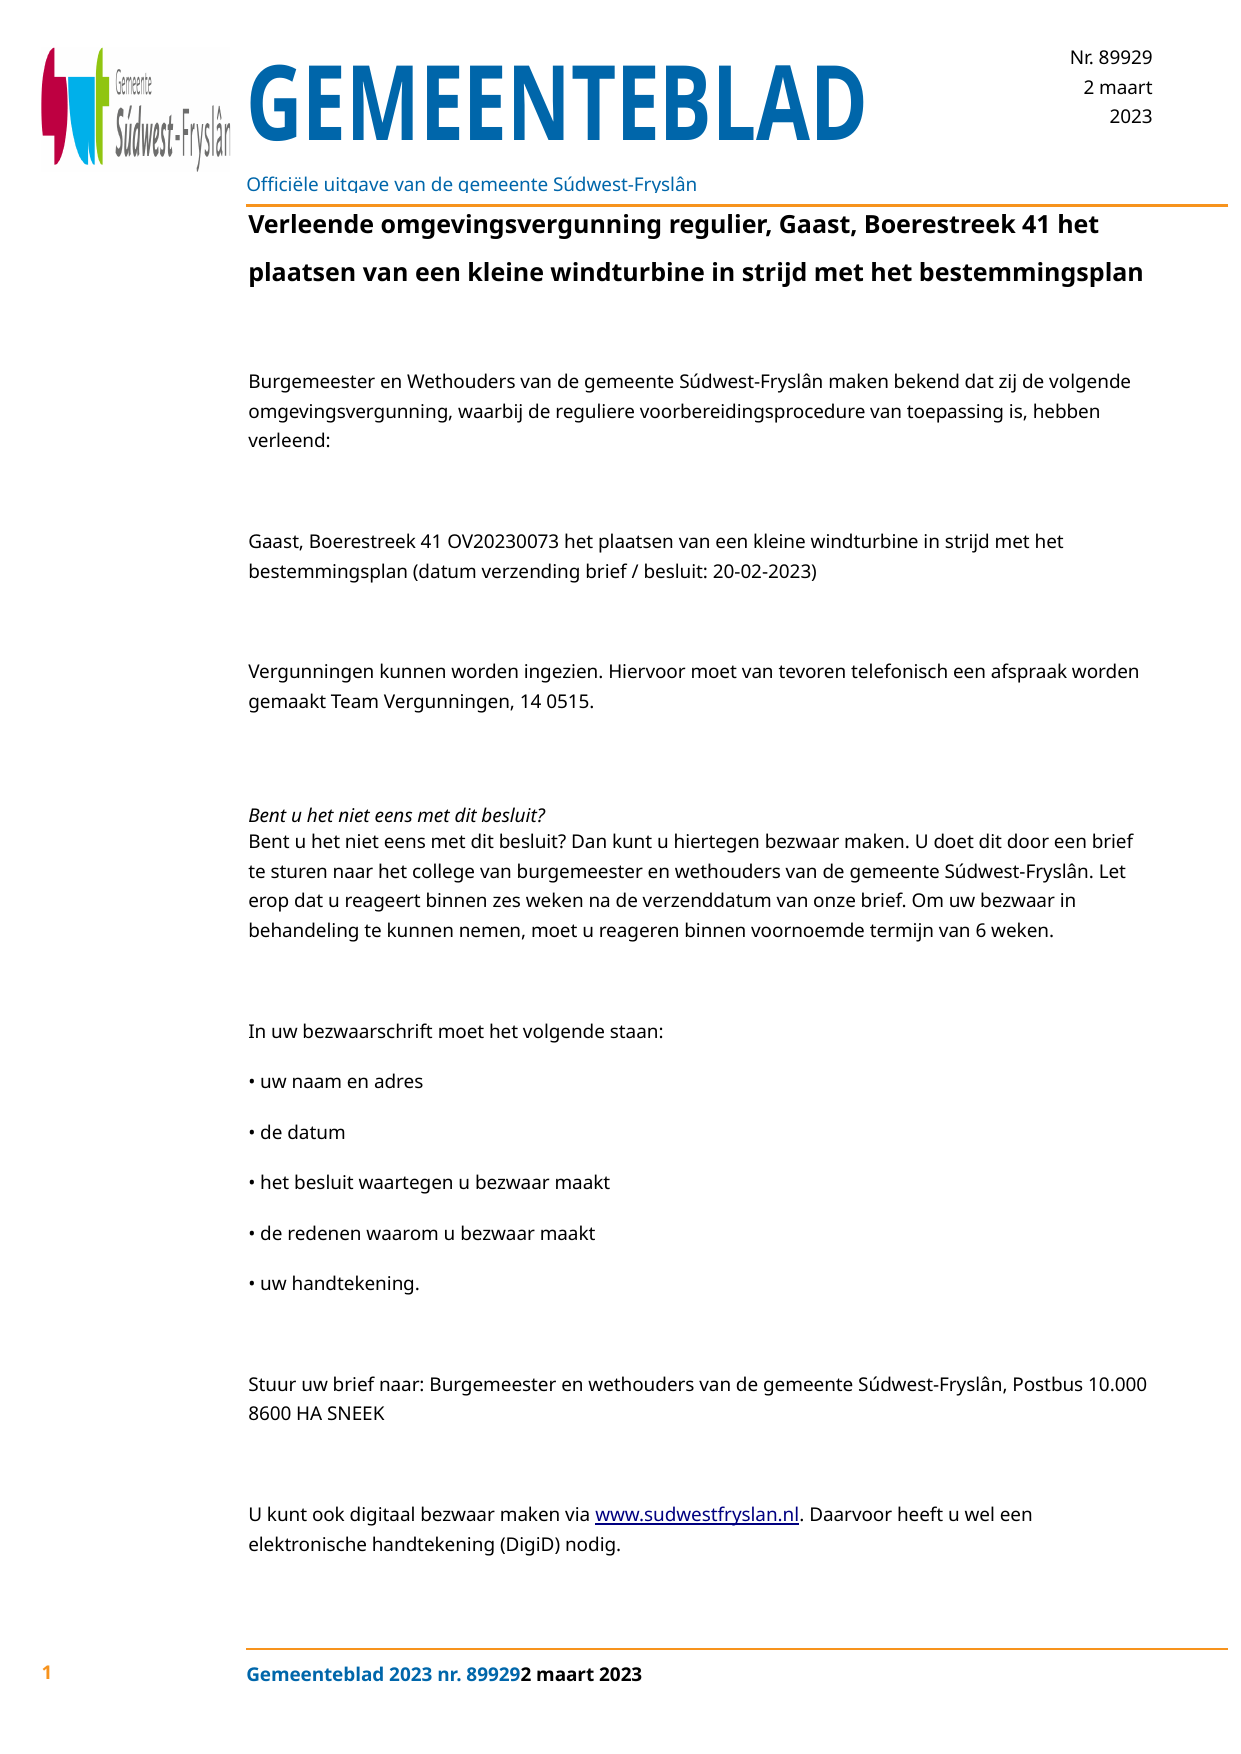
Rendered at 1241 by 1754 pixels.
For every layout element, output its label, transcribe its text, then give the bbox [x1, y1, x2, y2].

text Bent u het niet eens met dit besluit? [248, 803, 1152, 828]
text Gaast, Boerestreek 41 OV20230073 het plaatsen van een kleine windturbine in strijd met het bestemmingsplan (datum verzending brief / besluit: 20-02-2023) [248, 528, 1152, 584]
text • uw handtekening. [248, 1270, 1152, 1296]
text Vergunningen kunnen worden ingezien. Hiervoor moet van tevoren telefonisch een afspraak worden gemaakt Team Vergunningen, 14 0515. [248, 659, 1152, 714]
text • het besluit waartegen u bezwaar maakt [248, 1169, 1152, 1195]
text Stuur uw brief naar: Burgemeester en wethouders van de gemeente Súdwest-Fryslân, Postbus 10.000 8600 HA SNEEK [248, 1371, 1152, 1426]
text • de datum [248, 1119, 1152, 1144]
picture [41, 47, 231, 172]
text In uw bezwaarschrift moet het volgende staan: [248, 1018, 1152, 1044]
text U kunt ook digitaal bezwaar maken via www.sudwestfryslan.nl. Daarvoor heeft u wel een elektronische handtekening (DigiD) nodig. [248, 1501, 1152, 1557]
text Verleende omgevingsvergunning regulier, Gaast, Boerestreek 41 het plaatsen van een kleine windturbine in strijd met het bestemmingsplan [248, 207, 1152, 288]
text Bent u het niet eens met dit besluit? Dan kunt u hiertegen bezwaar maken. U doet dit door een brief te sturen naar het college van burgemeester en wethouders van de gemeente Súdwest-Fryslân. Let erop dat u reageert binnen zes weken na de verzenddatum van onze brief. Om uw bezwaar in behandeling te kunnen nemen, moet u reageren binnen voornoemde termijn van 6 weken. [248, 828, 1152, 943]
text Burgemeester en Wethouders van de gemeente Súdwest-Fryslân maken bekend dat zij de volgende omgevingsvergunning, waarbij de reguliere voorbereidingsprocedure van toepassing is, hebben verleend: [248, 368, 1152, 453]
text • uw naam en adres [248, 1068, 1152, 1094]
text • de redenen waarom u bezwaar maakt [248, 1220, 1152, 1245]
